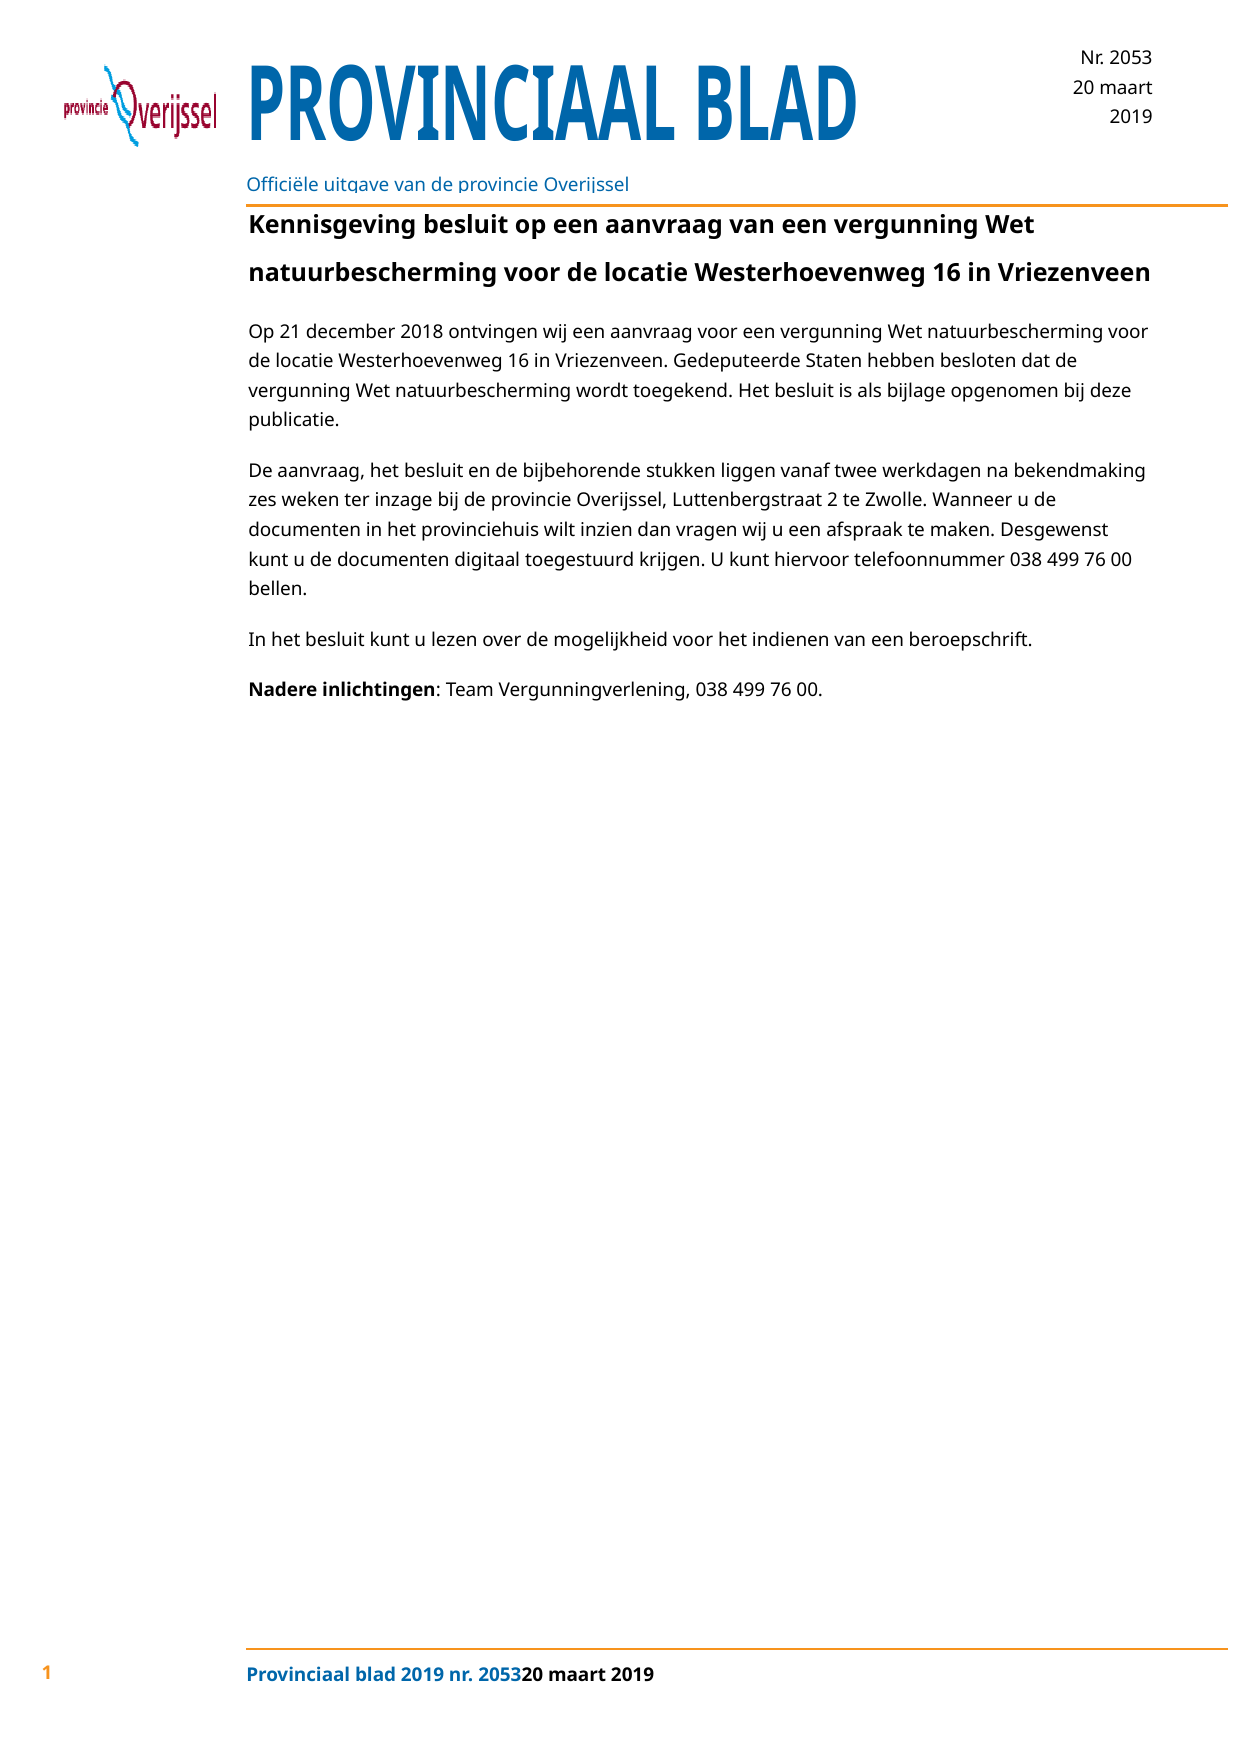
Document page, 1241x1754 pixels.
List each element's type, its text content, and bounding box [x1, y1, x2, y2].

text Nadere inlichtingen: Team Vergunningverlening, 038 499 76 00. [248, 676, 1152, 702]
text Op 21 december 2018 ontvingen wij een aanvraag voor een vergunning Wet natuurbescherming voor de locatie Westerhoevenweg 16 in Vriezenveen. Gedeputeerde Staten hebben besloten dat de vergunning Wet natuurbescherming wordt toegekend. Het besluit is als bijlage opgenomen bij deze publicatie. [248, 318, 1152, 432]
picture [41, 47, 231, 172]
text In het besluit kunt u lezen over de mogelijkheid voor het indienen van een beroepschrift. [248, 626, 1152, 652]
text Kennisgeving besluit op een aanvraag van een vergunning Wet natuurbescherming voor de locatie Westerhoevenweg 16 in Vriezenveen [248, 207, 1152, 288]
text De aanvraag, het besluit en de bijbehorende stukken liggen vanaf twee werkdagen na bekendmaking zes weken ter inzage bij de provincie Overijssel, Luttenbergstraat 2 te Zwolle. Wanneer u de documenten in het provinciehuis wilt inzien dan vragen wij u een afspraak te maken. Desgewenst kunt u de documenten digitaal toegestuurd krijgen. U kunt hiervoor telefoonnummer 038 499 76 00 bellen. [248, 457, 1152, 601]
